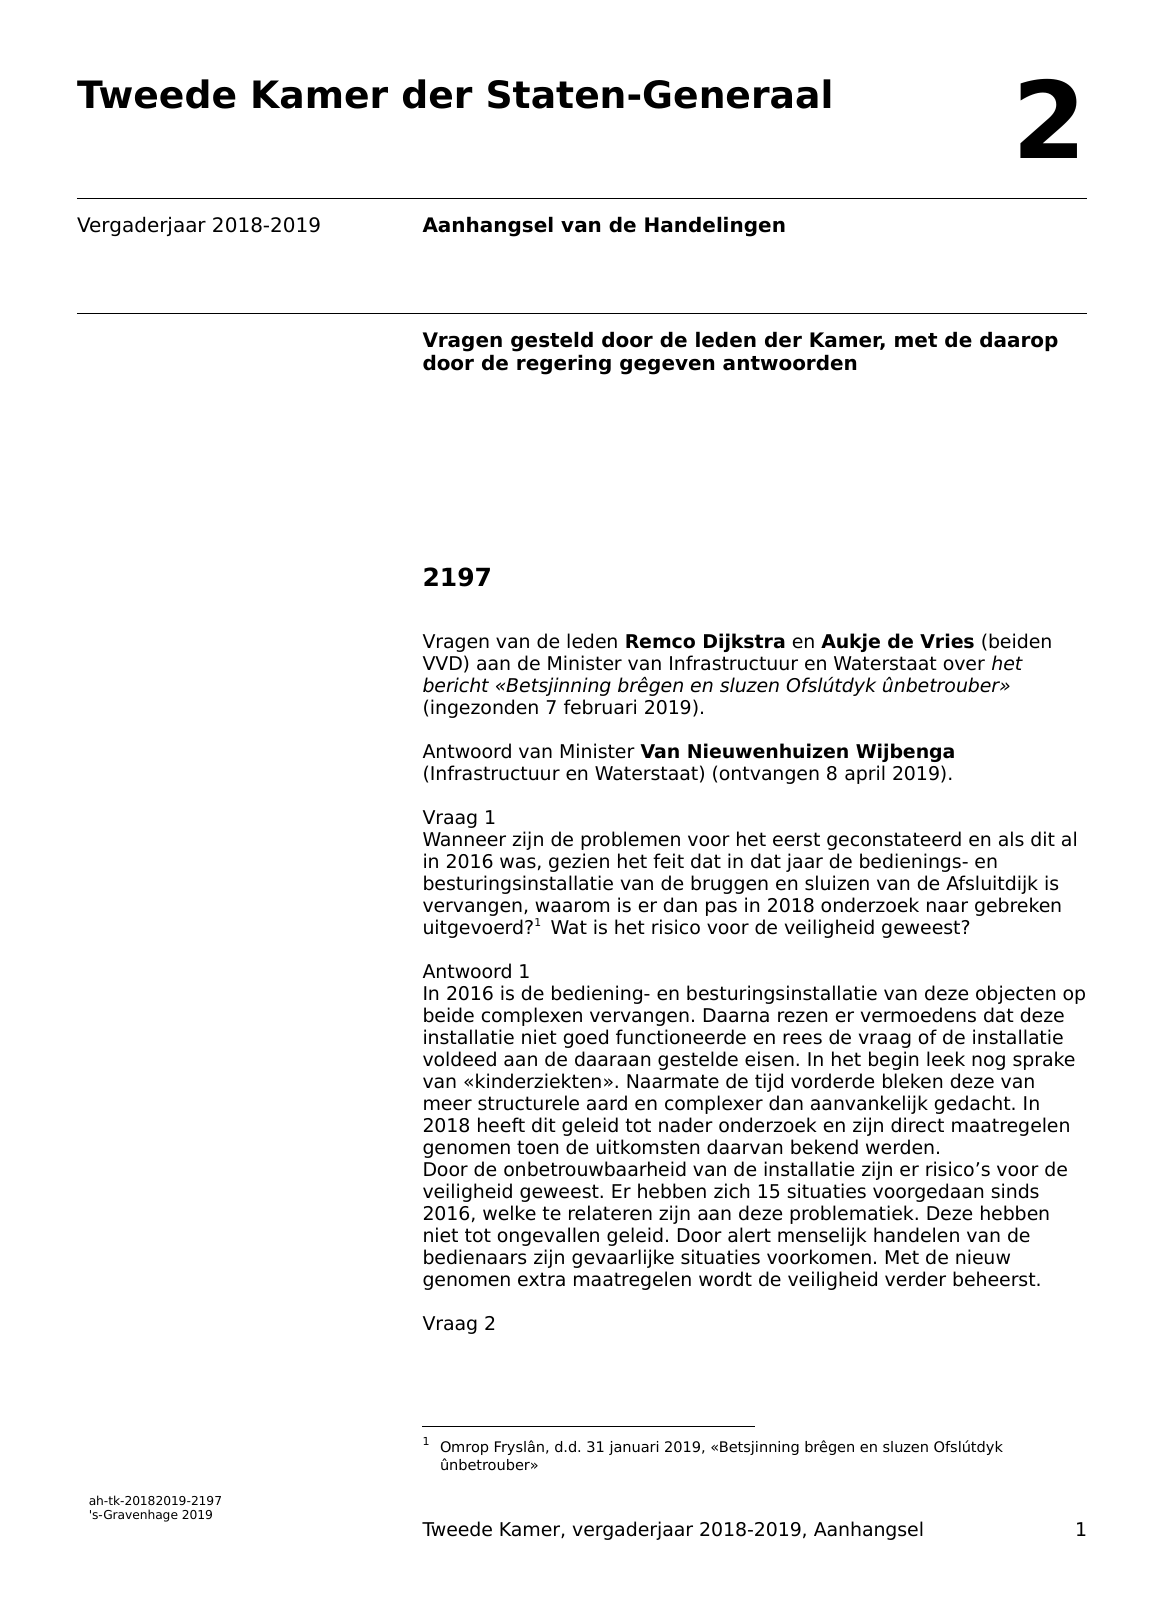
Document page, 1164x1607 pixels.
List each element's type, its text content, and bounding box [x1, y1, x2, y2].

text Vraag 1 [422, 807, 1087, 829]
table_header 2 [886, 59, 1087, 198]
table_header Tweede Kamer der Staten-Generaal [77, 59, 886, 198]
text Omrop Fryslân, d.d. 31 januari 2019, «Betsjinning brêgen en sluzen Ofslútdyk ûnbetrouber» [422, 1435, 1087, 1474]
text ah-tk-20182019-2197 [88, 1494, 323, 1508]
table_cell Vragen gesteld door de leden der Kamer, met de daarop door de regering gegeven antwoorden [422, 314, 1087, 376]
text Antwoord van Minister Van Nieuwenhuizen Wijbenga (Infrastructuur en Waterstaat) (ontvangen 8 april 2019). [422, 741, 1087, 785]
table_cell Aanhangsel van de Handelingen [422, 199, 1087, 313]
text Vragen van de leden Remco Dijkstra en Aukje de Vries (beiden VVD) aan de Minister van Infrastructuur en Waterstaat over het bericht «Betsjinning brêgen en sluzen Ofslútdyk ûnbetrouber» (ingezonden 7 februari 2019). [422, 631, 1087, 718]
text In 2016 is de bediening- en besturingsinstallatie van deze objecten op beide complexen vervangen. Daarna rezen er vermoedens dat deze installatie niet goed functioneerde en rees de vraag of de installatie voldeed aan de daaraan gestelde eisen. In het begin leek nog sprake van «kinderziekten». Naarmate de tijd vorderde bleken deze van meer structurele aard en complexer dan aanvankelijk gedacht. In 2018 heeft dit geleid tot nader onderzoek en zijn direct maatregelen genomen toen de uitkomsten daarvan bekend werden. [422, 983, 1087, 1159]
text Vraag 2 [422, 1313, 1087, 1335]
text 2197 [422, 563, 1087, 592]
text Antwoord 1 [422, 961, 1087, 983]
text Wanneer zijn de problemen voor het eerst geconstateerd en als dit al in 2016 was, gezien het feit dat in dat jaar de bedienings- en besturingsinstallatie van de bruggen en sluizen van de Afsluitdijk is vervangen, waarom is er dan pas in 2018 onderzoek naar gebreken uitgevoerd? Wat is het risico voor de veiligheid geweest? [422, 829, 1087, 939]
text 's-Gravenhage 2019 [88, 1508, 323, 1522]
table_cell [77, 314, 422, 376]
table_cell Vergaderjaar 2018-2019 [77, 199, 422, 313]
text Door de onbetrouwbaarheid van de installatie zijn er risico’s voor de veiligheid geweest. Er hebben zich 15 situaties voorgedaan sinds 2016, welke te relateren zijn aan deze problematiek. Deze hebben niet tot ongevallen geleid. Door alert menselijk handelen van de bedienaars zijn gevaarlijke situaties voorkomen. Met de nieuw genomen extra maatregelen wordt de veiligheid verder beheerst. [422, 1159, 1087, 1291]
